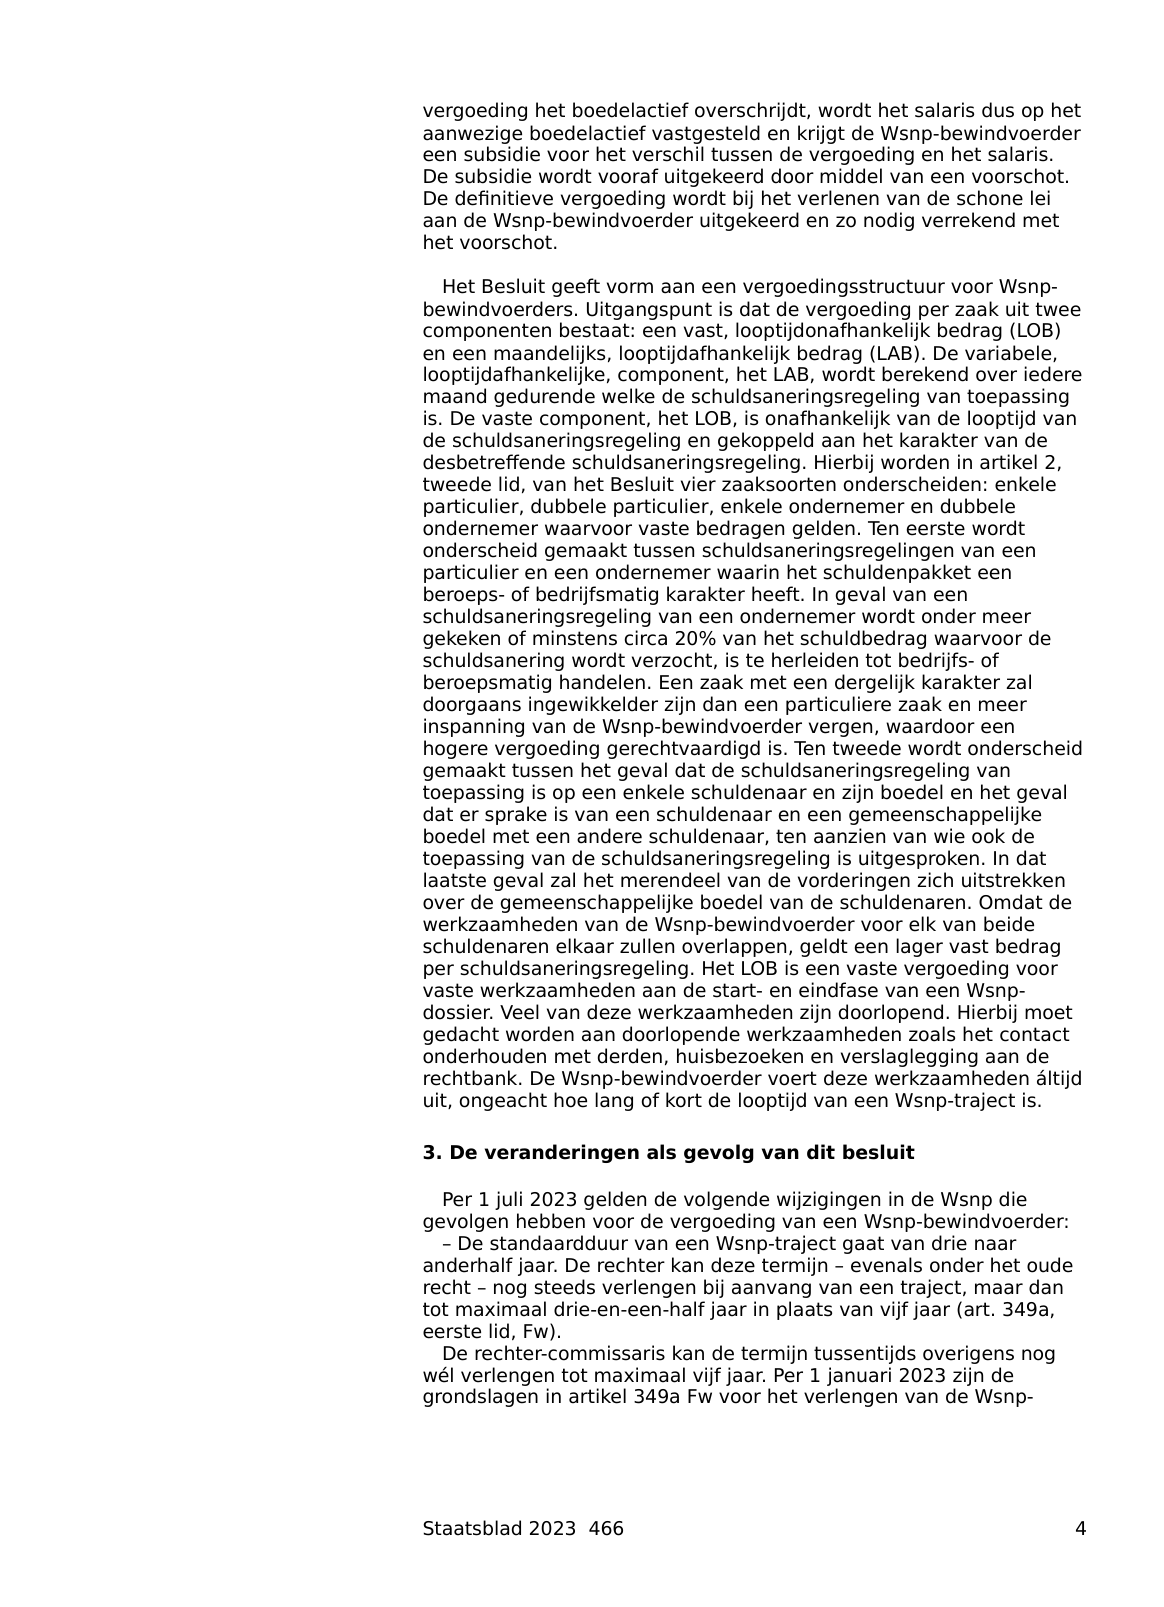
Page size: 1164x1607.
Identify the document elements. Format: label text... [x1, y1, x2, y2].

text vergoeding het boedelactief overschrijdt, wordt het salaris dus op het aanwezige boedelactief vastgesteld en krijgt de Wsnp-bewindvoerder een subsidie voor het verschil tussen de vergoeding en het salaris. De subsidie wordt vooraf uitgekeerd door middel van een voorschot. De definitieve vergoeding wordt bij het verlenen van de schone lei aan de Wsnp-bewindvoerder uitgekeerd en zo nodig verrekend met het voorschot. [422, 100, 1087, 254]
text Het Besluit geeft vorm aan een vergoedingsstructuur voor Wsnp-bewindvoerders. Uitgangspunt is dat de vergoeding per zaak uit twee componenten bestaat: een vast, looptijdonafhankelijk bedrag (LOB) en een maandelijks, looptijdafhankelijk bedrag (LAB). De variabele, looptijdafhankelijke, component, het LAB, wordt berekend over iedere maand gedurende welke de schuldsaneringsregeling van toepassing is. De vaste component, het LOB, is onafhankelijk van de looptijd van de schuldsaneringsregeling en gekoppeld aan het karakter van de desbetreffende schuldsaneringsregeling. Hierbij worden in artikel 2, tweede lid, van het Besluit vier zaaksoorten onderscheiden: enkele particulier, dubbele particulier, enkele ondernemer en dubbele ondernemer waarvoor vaste bedragen gelden. Ten eerste wordt onderscheid gemaakt tussen schuldsaneringsregelingen van een particulier en een ondernemer waarin het schuldenpakket een beroeps- of bedrijfsmatig karakter heeft. In geval van een schuldsaneringsregeling van een ondernemer wordt onder meer gekeken of minstens circa 20% van het schuldbedrag waarvoor de schuldsanering wordt verzocht, is te herleiden tot bedrijfs- of beroepsmatig handelen. Een zaak met een dergelijk karakter zal doorgaans ingewikkelder zijn dan een particuliere zaak en meer inspanning van de Wsnp-bewindvoerder vergen, waardoor een hogere vergoeding gerechtvaardigd is. Ten tweede wordt onderscheid gemaakt tussen het geval dat de schuldsaneringsregeling van toepassing is op een enkele schuldenaar en zijn boedel en het geval dat er sprake is van een schuldenaar en een gemeenschappelijke boedel met een andere schuldenaar, ten aanzien van wie ook de toepassing van de schuldsaneringsregeling is uitgesproken. In dat laatste geval zal het merendeel van de vorderingen zich uitstrekken over de gemeenschappelijke boedel van de schuldenaren. Omdat de werkzaamheden van de Wsnp-bewindvoerder voor elk van beide schuldenaren elkaar zullen overlappen, geldt een lager vast bedrag per schuldsaneringsregeling. Het LOB is een vaste vergoeding voor vaste werkzaamheden aan de start- en eindfase van een Wsnp-dossier. Veel van deze werkzaamheden zijn doorlopend. Hierbij moet gedacht worden aan doorlopende werkzaamheden zoals het contact onderhouden met derden, huisbezoeken en verslaglegging aan de rechtbank. De Wsnp-bewindvoerder voert deze werkzaamheden áltijd uit, ongeacht hoe lang of kort de looptijd van een Wsnp-traject is. [422, 276, 1087, 1112]
text De rechter-commissaris kan de termijn tussentijds overigens nog wél verlengen tot maximaal vijf jaar. Per 1 januari 2023 zijn de grondslagen in artikel 349a Fw voor het verlengen van de Wsnp- [422, 1342, 1087, 1408]
text Per 1 juli 2023 gelden de volgende wijzigingen in de Wsnp die gevolgen hebben voor de vergoeding van een Wsnp-bewindvoerder: [422, 1189, 1087, 1233]
subtitle 3. De veranderingen als gevolg van dit besluit [422, 1142, 1087, 1164]
text – De standaardduur van een Wsnp-traject gaat van drie naar anderhalf jaar. De rechter kan deze termijn – evenals onder het oude recht – nog steeds verlengen bij aanvang van een traject, maar dan tot maximaal drie-en-een-half jaar in plaats van vijf jaar (art. 349a, eerste lid, Fw). [422, 1233, 1087, 1342]
